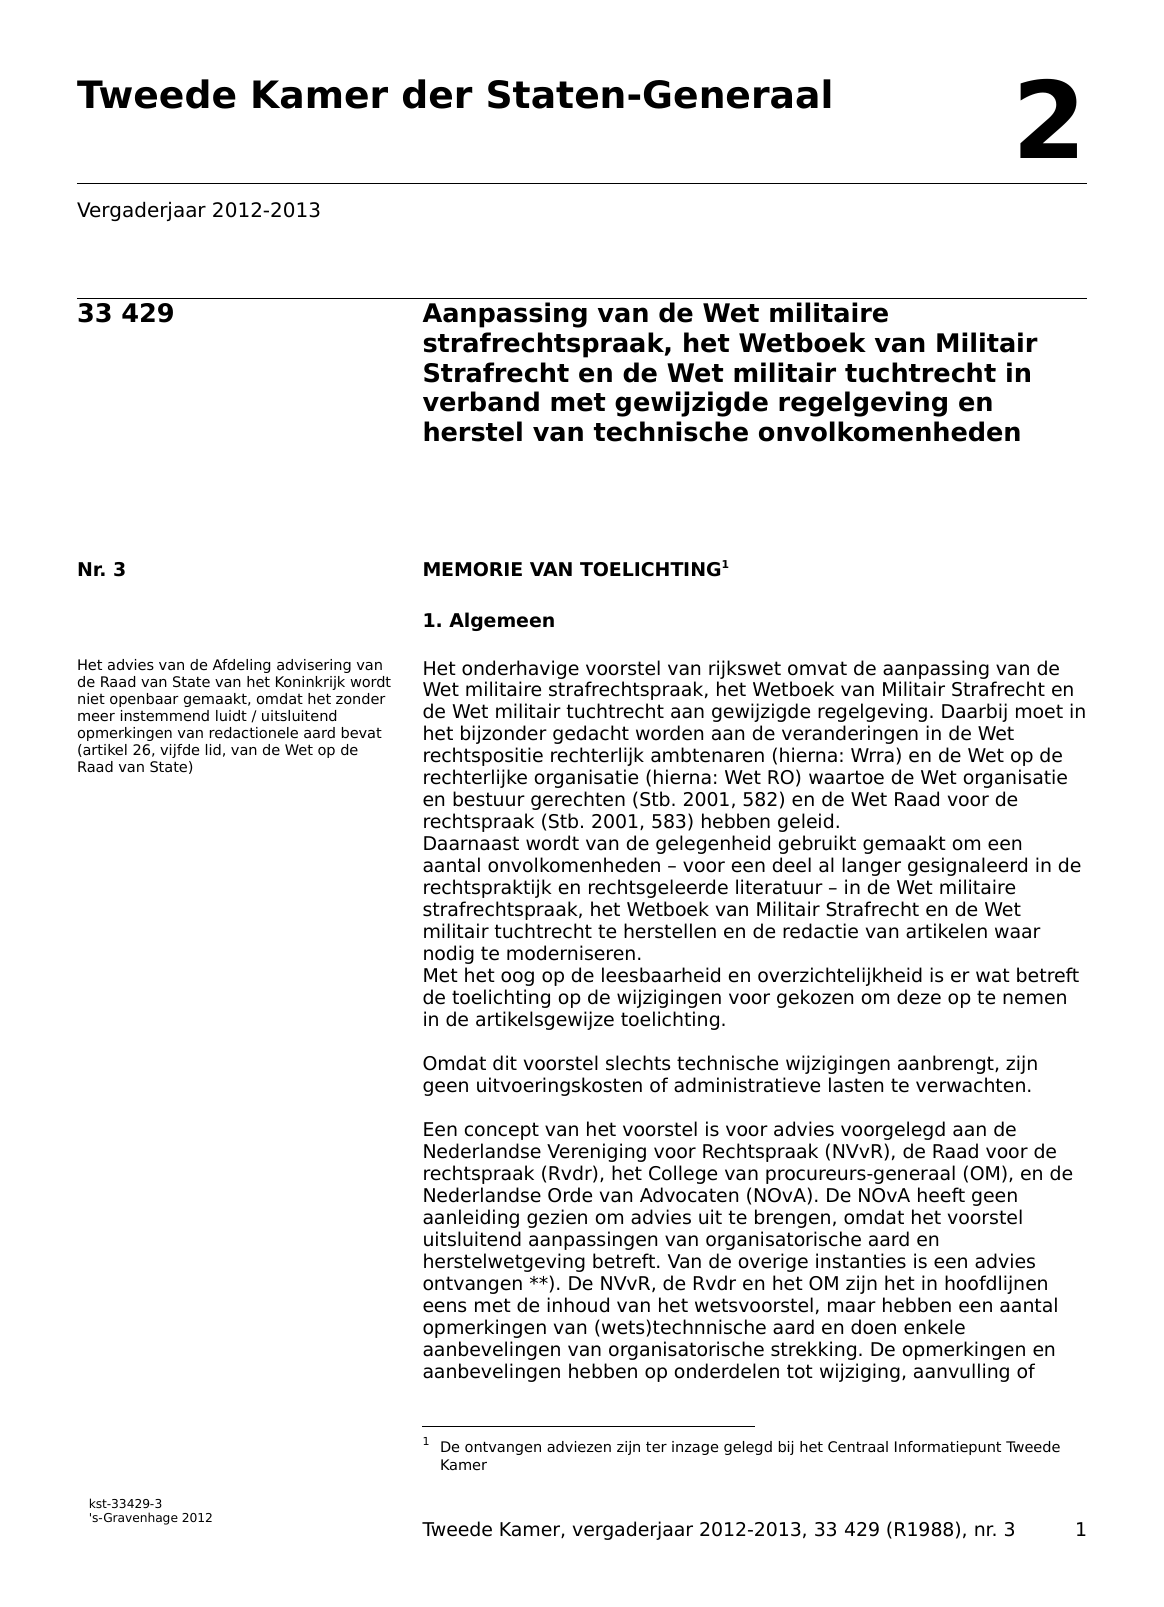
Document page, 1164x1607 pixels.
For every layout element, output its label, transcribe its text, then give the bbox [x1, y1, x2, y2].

text Omdat dit voorstel slechts technische wijzigingen aanbrengt, zijn geen uitvoeringskosten of administratieve lasten te verwachten. [422, 1053, 1087, 1097]
text Met het oog op de leesbaarheid en overzichtelijkheid is er wat betreft de toelichting op de wijzigingen voor gekozen om deze op te nemen in de artikelsgewijze toelichting. [422, 965, 1087, 1031]
text Een concept van het voorstel is voor advies voorgelegd aan de Nederlandse Vereniging voor Rechtspraak (NVvR), de Raad voor de rechtspraak (Rvdr), het College van procureurs-generaal (OM), en de Nederlandse Orde van Advocaten (NOvA). De NOvA heeft geen aanleiding gezien om advies uit te brengen, omdat het voorstel uitsluitend aanpassingen van organisatorische aard en herstelwetgeving betreft. Van de overige instanties is een advies ontvangen **). De NVvR, de Rvdr en het OM zijn het in hoofdlijnen eens met de inhoud van het wetsvoorstel, maar hebben een aantal opmerkingen van (wets)technnische aard en doen enkele aanbevelingen van organisatorische strekking. De opmerkingen en aanbevelingen hebben op onderdelen tot wijziging, aanvulling of [422, 1119, 1087, 1383]
subtitle Nr. 3 MEMORIE VAN TOELICHTING [77, 558, 1087, 580]
text kst-33429-3 [88, 1497, 323, 1511]
table_cell Vergaderjaar 2012-2013 [77, 184, 1087, 298]
text 's-Gravenhage 2012 [88, 1511, 323, 1525]
text Het onderhavige voorstel van rijkswet omvat de aanpassing van de Wet militaire strafrechtspraak, het Wetboek van Militair Strafrecht en de Wet militair tuchtrecht aan gewijzigde regelgeving. Daarbij moet in het bijzonder gedacht worden aan de veranderingen in de Wet rechtspositie rechterlijk ambtenaren (hierna: Wrra) en de Wet op de rechterlijke organisatie (hierna: Wet RO) waartoe de Wet organisatie en bestuur gerechten (Stb. 2001, 582) en de Wet Raad voor de rechtspraak (Stb. 2001, 583) hebben geleid. [422, 657, 1087, 833]
text Het advies van de Afdeling advisering van de Raad van State van het Koninkrijk wordt niet openbaar gemaakt, omdat het zonder meer instemmend luidt / uitsluitend opmerkingen van redactionele aard bevat (artikel 26, vijfde lid, van de Wet op de Raad van State) [77, 657, 399, 776]
table_header Tweede Kamer der Staten-Generaal [77, 59, 886, 183]
table_header 2 [886, 59, 1087, 183]
subtitle 33 429 Aanpassing van de Wet militaire strafrechtspraak, het Wetboek van Militair Strafrecht en de Wet militair tuchtrecht in verband met gewijzigde regelgeving en herstel van technische onvolkomenheden [77, 299, 1087, 447]
text Daarnaast wordt van de gelegenheid gebruikt gemaakt om een aantal onvolkomenheden – voor een deel al langer gesignaleerd in de rechtspraktijk en rechtsgeleerde literatuur – in de Wet militaire strafrechtspraak, het Wetboek van Militair Strafrecht en de Wet militair tuchtrecht te herstellen en de redactie van artikelen waar nodig te moderniseren. [422, 833, 1087, 965]
subtitle 1. Algemeen [422, 610, 1087, 632]
text De ontvangen adviezen zijn ter inzage gelegd bij het Centraal Informatiepunt Tweede Kamer [422, 1435, 1087, 1474]
